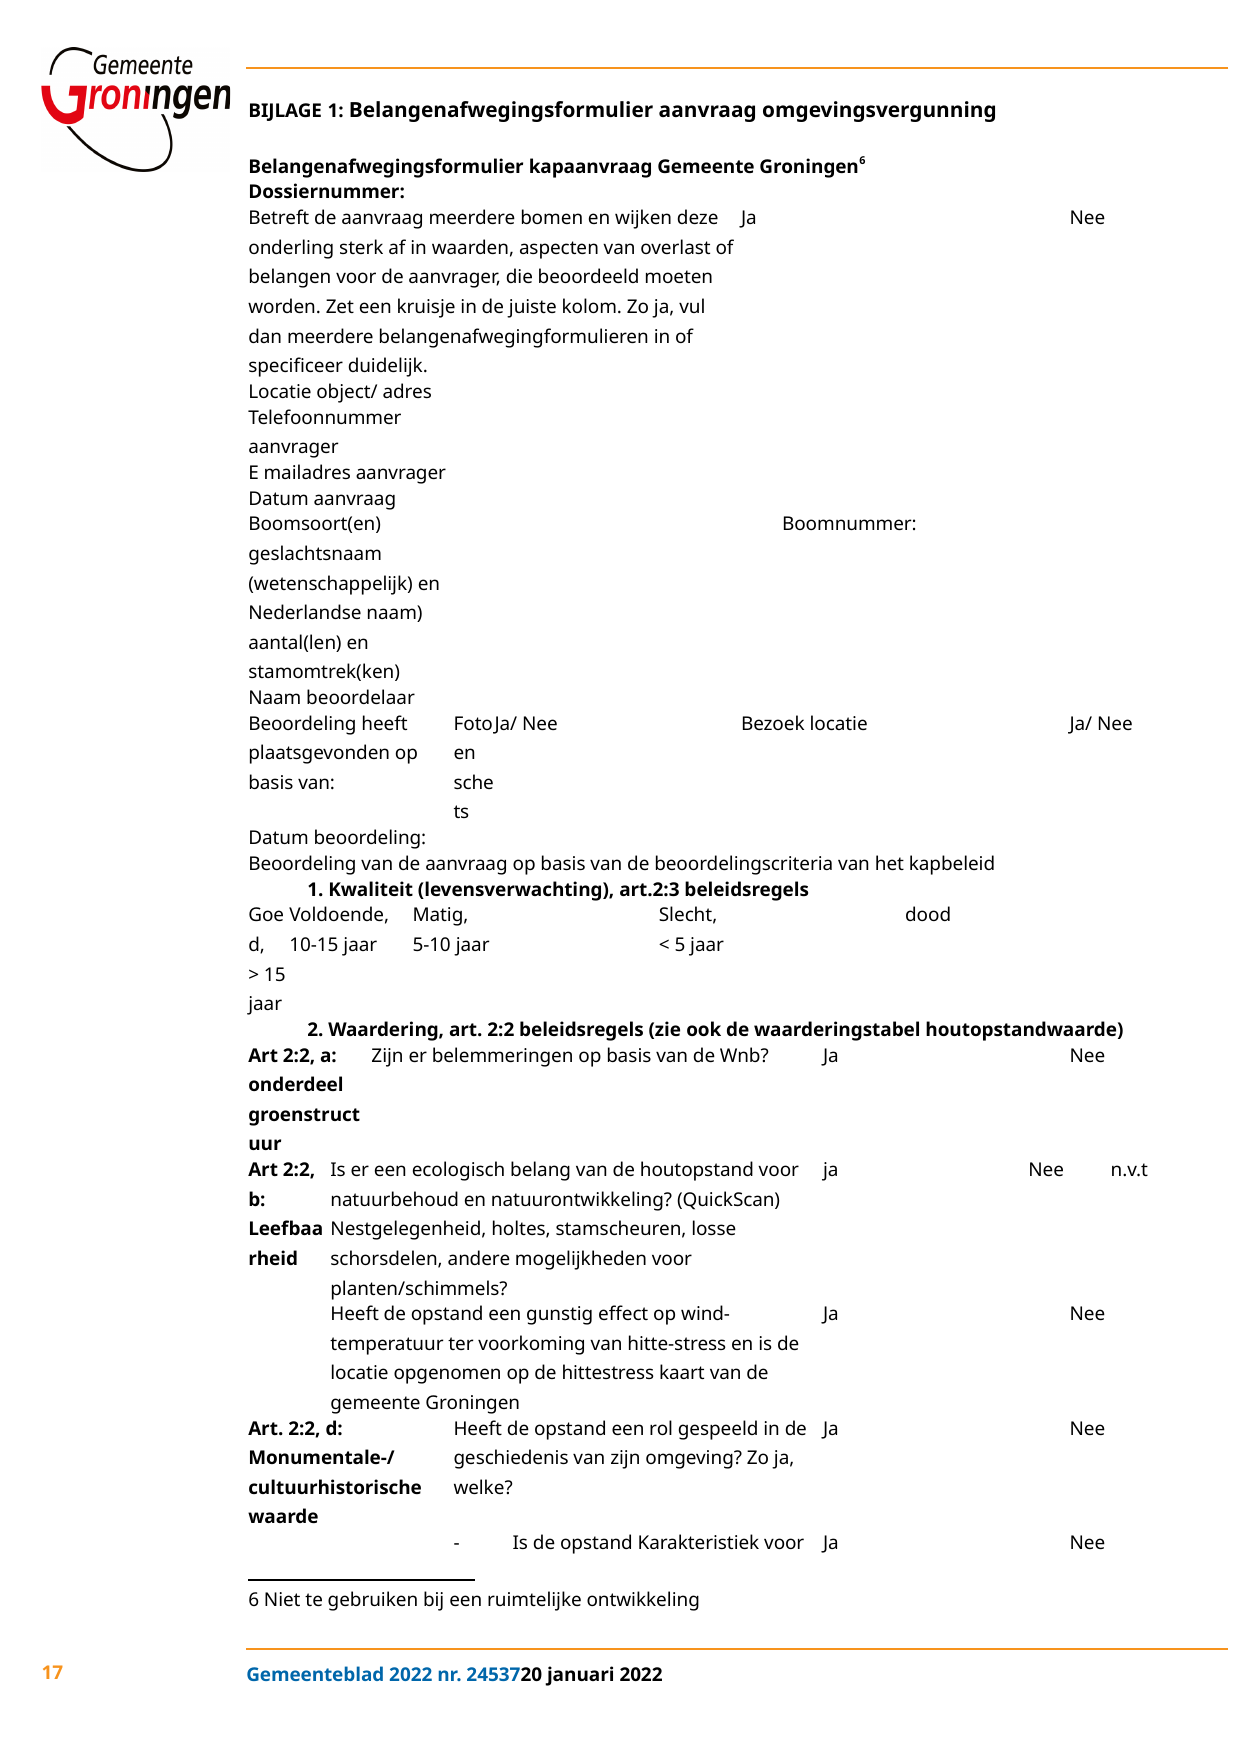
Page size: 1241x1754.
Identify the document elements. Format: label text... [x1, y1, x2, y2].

table_cell Ja [823, 1529, 1069, 1555]
table_cell [453, 378, 1152, 404]
table_cell Ja [823, 1300, 1069, 1415]
table_cell Art 2:2, b: Leefbaarheid [248, 1156, 330, 1300]
table_cell Slecht, < 5 jaar [659, 902, 905, 1016]
table_cell [453, 684, 741, 710]
table_cell Nee [1069, 1415, 1152, 1529]
table_cell Voldoende, 10-15 jaar [289, 902, 412, 1016]
table_cell Beoordeling van de aanvraag op basis van de beoordelingscriteria van het kapbeleid [248, 850, 1152, 876]
table_cell Ja [823, 1415, 1069, 1529]
table_cell [453, 404, 1152, 459]
table_cell ja [823, 1156, 1028, 1300]
table_cell Is de opstand Karakteristiek voor [453, 1529, 823, 1555]
picture [41, 47, 231, 172]
table_cell dood [905, 902, 1152, 1016]
table_cell [248, 1529, 453, 1555]
table_cell Nee [1069, 1300, 1152, 1415]
table_cell Beoordeling heeft plaatsgevonden op basis van: [248, 710, 453, 824]
table_cell Nee [1069, 1042, 1152, 1156]
table_cell [741, 684, 1152, 710]
table_cell Boomnummer: [782, 511, 1152, 684]
table_cell Boomsoort(en) geslachtsnaam (wetenschappelijk) en Nederlandse naam) aantal(len) en stamomtrek(ken) [248, 511, 453, 684]
table_cell n.v.t [1110, 1156, 1152, 1300]
table_cell 2. Waardering, art. 2:2 beleidsregels (zie ook de waarderingstabel houtopstandwaarde) [248, 1016, 1152, 1042]
table_cell Locatie object/ adres [248, 378, 453, 404]
table_cell Ja/ Nee [494, 710, 741, 824]
table_cell [248, 1300, 330, 1415]
table_cell Matig, 5-10 jaar [412, 902, 659, 1016]
table_cell Art. 2:2, d: Monumentale-/ cultuurhistorische waarde [248, 1415, 453, 1529]
table_cell Nee [1028, 1156, 1110, 1300]
table_cell 1. Kwaliteit (levensverwachting), art.2:3 beleidsregels [248, 876, 1152, 902]
table_cell Ja/ Nee [1069, 710, 1152, 824]
table_cell Datum aanvraag [248, 485, 453, 511]
table_cell [453, 485, 1152, 511]
table_cell [453, 459, 1152, 485]
table_cell Dossiernummer: [248, 179, 1152, 204]
table_cell Ja [741, 205, 1069, 378]
table_cell Nee [1069, 205, 1152, 378]
text BIJLAGE 1: Belangenafwegingsformulier aanvraag omgevingsvergunning [248, 95, 1152, 123]
table_cell Zijn er belemmeringen op basis van de Wnb? [371, 1042, 823, 1156]
table_cell Heeft de opstand een gunstig effect op wind- temperatuur ter voorkoming van hitte-stress en is de locatie opgenomen op de hittestress kaart van de gemeente Groningen [330, 1300, 823, 1415]
table_cell [453, 511, 782, 684]
table_cell Is er een ecologisch belang van de houtopstand voor natuurbehoud en natuurontwikkeling? (QuickScan) Nestgelegenheid, holtes, stamscheuren, losse schorsdelen, andere mogelijkheden voor planten/schimmels? [330, 1156, 823, 1300]
table_cell [453, 825, 1152, 850]
table_cell Naam beoordelaar [248, 684, 453, 710]
table_cell Datum beoordeling: [248, 825, 453, 850]
table_cell Foto en schets [453, 710, 494, 824]
table_cell Betreft de aanvraag meerdere bomen en wijken deze onderling sterk af in waarden, aspecten van overlast of belangen voor de aanvrager, die beoordeeld moeten worden. Zet een kruisje in de juiste kolom. Zo ja, vul dan meerdere belangenafwegingformulieren in of specificeer duidelijk. [248, 205, 741, 378]
table_cell Nee [1069, 1529, 1152, 1555]
table_cell Heeft de opstand een rol gespeeld in de geschiedenis van zijn omgeving? Zo ja, welke? [453, 1415, 823, 1529]
table_cell E mailadres aanvrager [248, 459, 453, 485]
table_header Belangenafwegingsformulier kapaanvraag Gemeente Groningen [248, 153, 1152, 179]
table_cell Telefoonnummer aanvrager [248, 404, 453, 459]
table_cell Art 2:2, a: onderdeel groenstructuur [248, 1042, 371, 1156]
table_cell Bezoek locatie [741, 710, 1069, 824]
table_cell Goed, > 15 jaar [248, 902, 289, 1016]
table_cell Ja [823, 1042, 1069, 1156]
